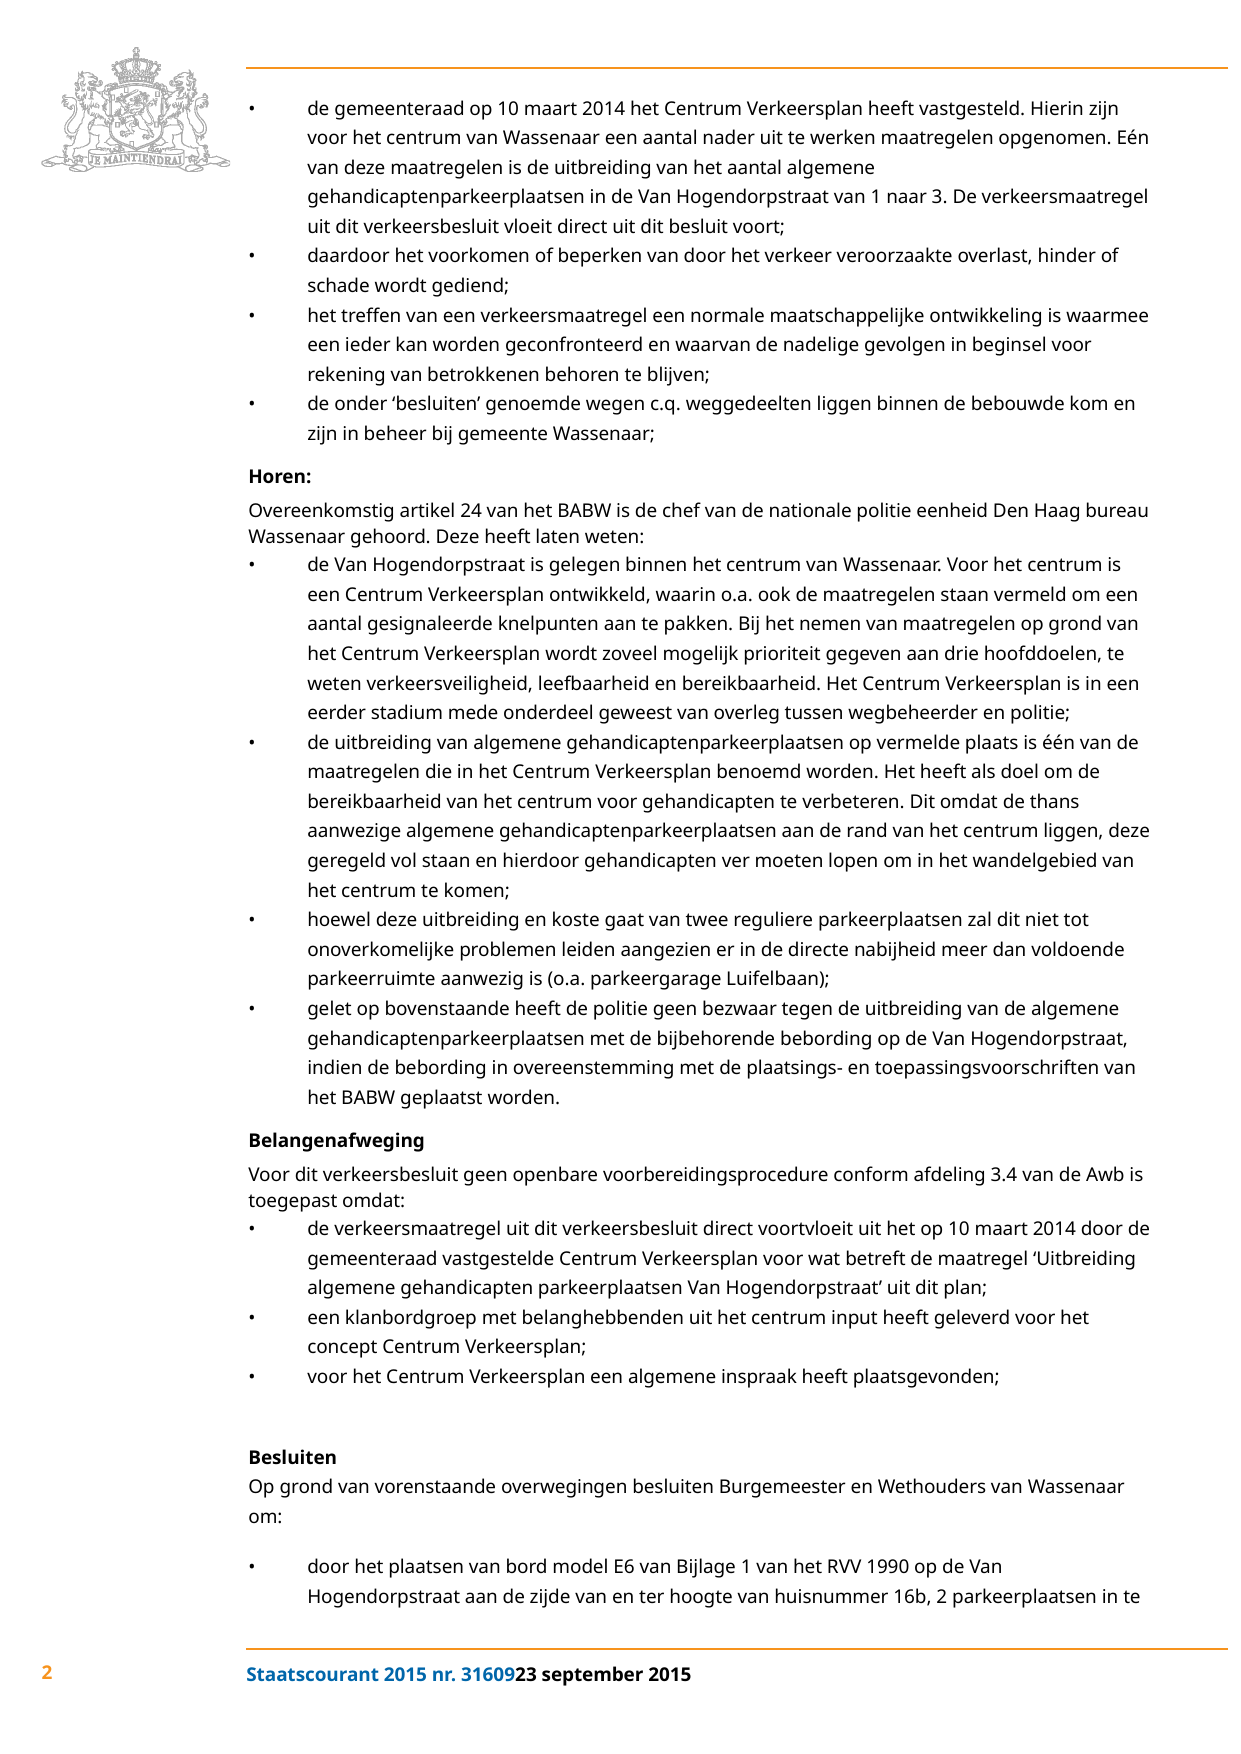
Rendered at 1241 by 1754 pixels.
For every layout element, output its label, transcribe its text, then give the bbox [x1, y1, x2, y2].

picture [41, 47, 231, 172]
text Voor dit verkeersbesluit geen openbare voorbereidingsprocedure conform afdeling 3.4 van de Awb is toegepast omdat: [248, 1161, 1152, 1213]
list een klanbordgroep met belanghebbenden uit het centrum input heeft geleverd voor het concept Centrum Verkeersplan; [248, 1304, 1152, 1359]
list daardoor het voorkomen of beperken van door het verkeer veroorzaakte overlast, hinder of schade wordt gediend; [248, 243, 1152, 298]
list de uitbreiding van algemene gehandicaptenparkeerplaatsen op vermelde plaats is één van de maatregelen die in het Centrum Verkeersplan benoemd worden. Het heeft als doel om de bereikbaarheid van het centrum voor gehandicapten te verbeteren. Dit omdat de thans aanwezige algemene gehandicaptenparkeerplaatsen aan de rand van het centrum liggen, deze geregeld vol staan en hierdoor gehandicapten ver moeten lopen om in het wandelgebied van het centrum te komen; [248, 729, 1152, 903]
list gelet op bovenstaande heeft de politie geen bezwaar tegen de uitbreiding van de algemene gehandicaptenparkeerplaatsen met de bijbehorende bebording op de Van Hogendorpstraat, indien de bebording in overeenstemming met de plaatsings- en toepassingsvoorschriften van het BABW geplaatst worden. [248, 995, 1152, 1110]
list het treffen van een verkeersmaatregel een normale maatschappelijke ontwikkeling is waarmee een ieder kan worden geconfronteerd en waarvan de nadelige gevolgen in beginsel voor rekening van betrokkenen behoren te blijven; [248, 302, 1152, 387]
list de gemeenteraad op 10 maart 2014 het Centrum Verkeersplan heeft vastgesteld. Hierin zijn voor het centrum van Wassenaar een aantal nader uit te werken maatregelen opgenomen. Eén van deze maatregelen is de uitbreiding van het aantal algemene gehandicaptenparkeerplaatsen in de Van Hogendorpstraat van 1 naar 3. De verkeersmaatregel uit dit verkeersbesluit vloeit direct uit dit besluit voort; [248, 95, 1152, 239]
list door het plaatsen van bord model E6 van Bijlage 1 van het RVV 1990 op de Van Hogendorpstraat aan de zijde van en ter hoogte van huisnummer 16b, 2 parkeerplaatsen in te [248, 1554, 1152, 1609]
text Besluiten [248, 1444, 1152, 1470]
list de verkeersmaatregel uit dit verkeersbesluit direct voortvloeit uit het op 10 maart 2014 door de gemeenteraad vastgestelde Centrum Verkeersplan voor wat betreft de maatregel ‘Uitbreiding algemene gehandicapten parkeerplaatsen Van Hogendorpstraat’ uit dit plan; [248, 1215, 1152, 1300]
text Horen: [248, 463, 1152, 489]
list de Van Hogendorpstraat is gelegen binnen het centrum van Wassenaar. Voor het centrum is een Centrum Verkeersplan ontwikkeld, waarin o.a. ook de maatregelen staan vermeld om een aantal gesignaleerde knelpunten aan te pakken. Bij het nemen van maatregelen op grond van het Centrum Verkeersplan wordt zoveel mogelijk prioriteit gegeven aan drie hoofddoelen, te weten verkeersveiligheid, leefbaarheid en bereikbaarheid. Het Centrum Verkeersplan is in een eerder stadium mede onderdeel geweest van overleg tussen wegbeheerder en politie; [248, 551, 1152, 725]
list de onder ‘besluiten’ genoemde wegen c.q. weggedeelten liggen binnen de bebouwde kom en zijn in beheer bij gemeente Wassenaar; [248, 391, 1152, 446]
text Op grond van vorenstaande overwegingen besluiten Burgemeester en Wethouders van Wassenaar om: [248, 1474, 1152, 1529]
text Overeenkomstig artikel 24 van het BABW is de chef van de nationale politie eenheid Den Haag bureau Wassenaar gehoord. Deze heeft laten weten: [248, 497, 1152, 549]
list voor het Centrum Verkeersplan een algemene inspraak heeft plaatsgevonden; [248, 1363, 1152, 1389]
list hoewel deze uitbreiding en koste gaat van twee reguliere parkeerplaatsen zal dit niet tot onoverkomelijke problemen leiden aangezien er in de directe nabijheid meer dan voldoende parkeerruimte aanwezig is (o.a. parkeergarage Luifelbaan); [248, 906, 1152, 991]
text Belangenafweging [248, 1127, 1152, 1153]
